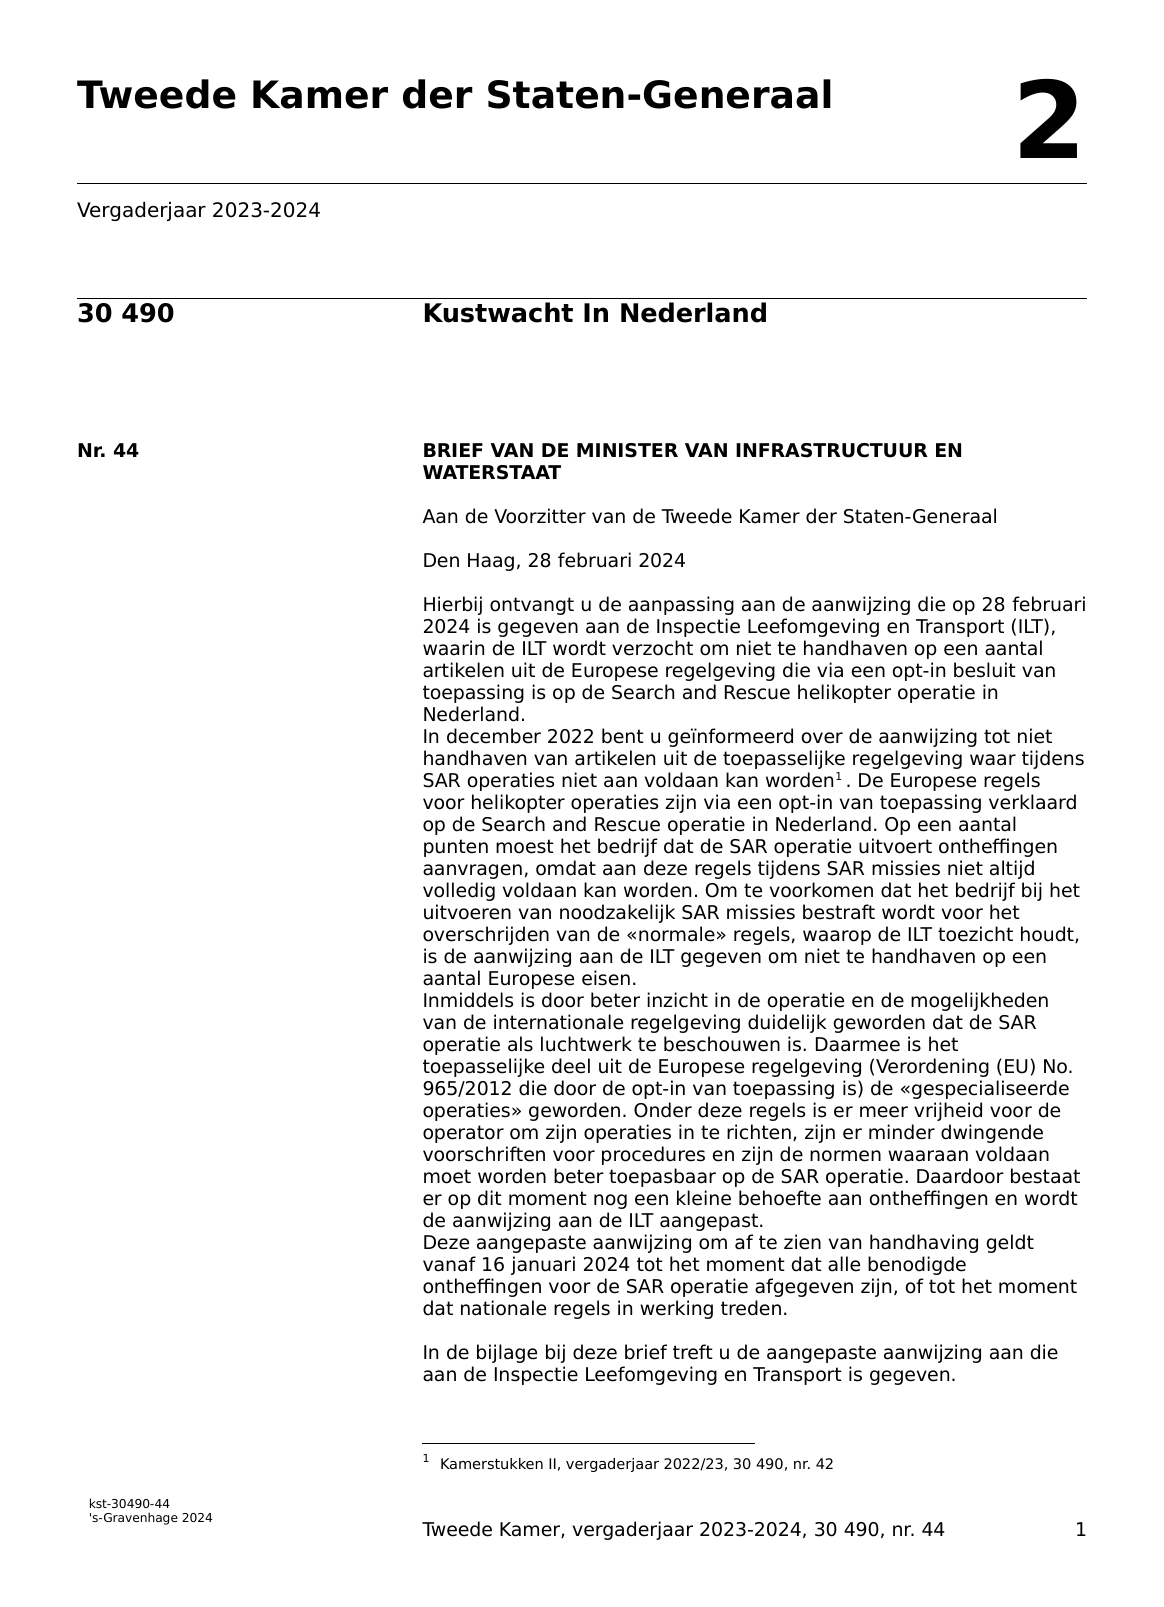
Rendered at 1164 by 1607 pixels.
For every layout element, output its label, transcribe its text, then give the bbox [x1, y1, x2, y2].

text kst-30490-44 [88, 1497, 323, 1511]
table_cell Vergaderjaar 2023-2024 [77, 184, 1087, 298]
text Hierbij ontvangt u de aanpassing aan de aanwijzing die op 28 februari 2024 is gegeven aan de Inspectie Leefomgeving en Transport (ILT), waarin de ILT wordt verzocht om niet te handhaven op een aantal artikelen uit de Europese regelgeving die via een opt-in besluit van toepassing is op de Search and Rescue helikopter operatie in Nederland. [422, 594, 1087, 726]
subtitle Nr. 44 BRIEF VAN DE MINISTER VAN INFRASTRUCTUUR EN WATERSTAAT [77, 440, 1087, 484]
text 's-Gravenhage 2024 [88, 1511, 323, 1525]
table_header Tweede Kamer der Staten-Generaal [77, 59, 886, 183]
text In de bijlage bij deze brief treft u de aangepaste aanwijzing aan die aan de Inspectie Leefomgeving en Transport is gegeven. [422, 1342, 1087, 1386]
text Kamerstukken II, vergaderjaar 2022/23, 30 490, nr. 42 [422, 1452, 1087, 1474]
text Aan de Voorzitter van de Tweede Kamer der Staten-Generaal [422, 506, 1087, 528]
table_header 2 [886, 59, 1087, 183]
text Den Haag, 28 februari 2024 [422, 550, 1087, 572]
text Deze aangepaste aanwijzing om af te zien van handhaving geldt vanaf 16 januari 2024 tot het moment dat alle benodigde ontheffingen voor de SAR operatie afgegeven zijn, of tot het moment dat nationale regels in werking treden. [422, 1232, 1087, 1319]
text Inmiddels is door beter inzicht in de operatie en de mogelijkheden van de internationale regelgeving duidelijk geworden dat de SAR operatie als luchtwerk te beschouwen is. Daarmee is het toepasselijke deel uit de Europese regelgeving (Verordening (EU) No. 965/2012 die door de opt-in van toepassing is) de «gespecialiseerde operaties» geworden. Onder deze regels is er meer vrijheid voor de operator om zijn operaties in te richten, zijn er minder dwingende voorschriften voor procedures en zijn de normen waaraan voldaan moet worden beter toepasbaar op de SAR operatie. Daardoor bestaat er op dit moment nog een kleine behoefte aan ontheffingen en wordt de aanwijzing aan de ILT aangepast. [422, 990, 1087, 1232]
text In december 2022 bent u geïnformeerd over de aanwijzing tot niet handhaven van artikelen uit de toepasselijke regelgeving waar tijdens SAR operaties niet aan voldaan kan worden. De Europese regels voor helikopter operaties zijn via een opt-in van toepassing verklaard op de Search and Rescue operatie in Nederland. Op een aantal punten moest het bedrijf dat de SAR operatie uitvoert ontheffingen aanvragen, omdat aan deze regels tijdens SAR missies niet altijd volledig voldaan kan worden. Om te voorkomen dat het bedrijf bij het uitvoeren van noodzakelijk SAR missies bestraft wordt voor het overschrijden van de «normale» regels, waarop de ILT toezicht houdt, is de aanwijzing aan de ILT gegeven om niet te handhaven op een aantal Europese eisen. [422, 726, 1087, 990]
subtitle 30 490 Kustwacht In Nederland [77, 299, 1087, 329]
